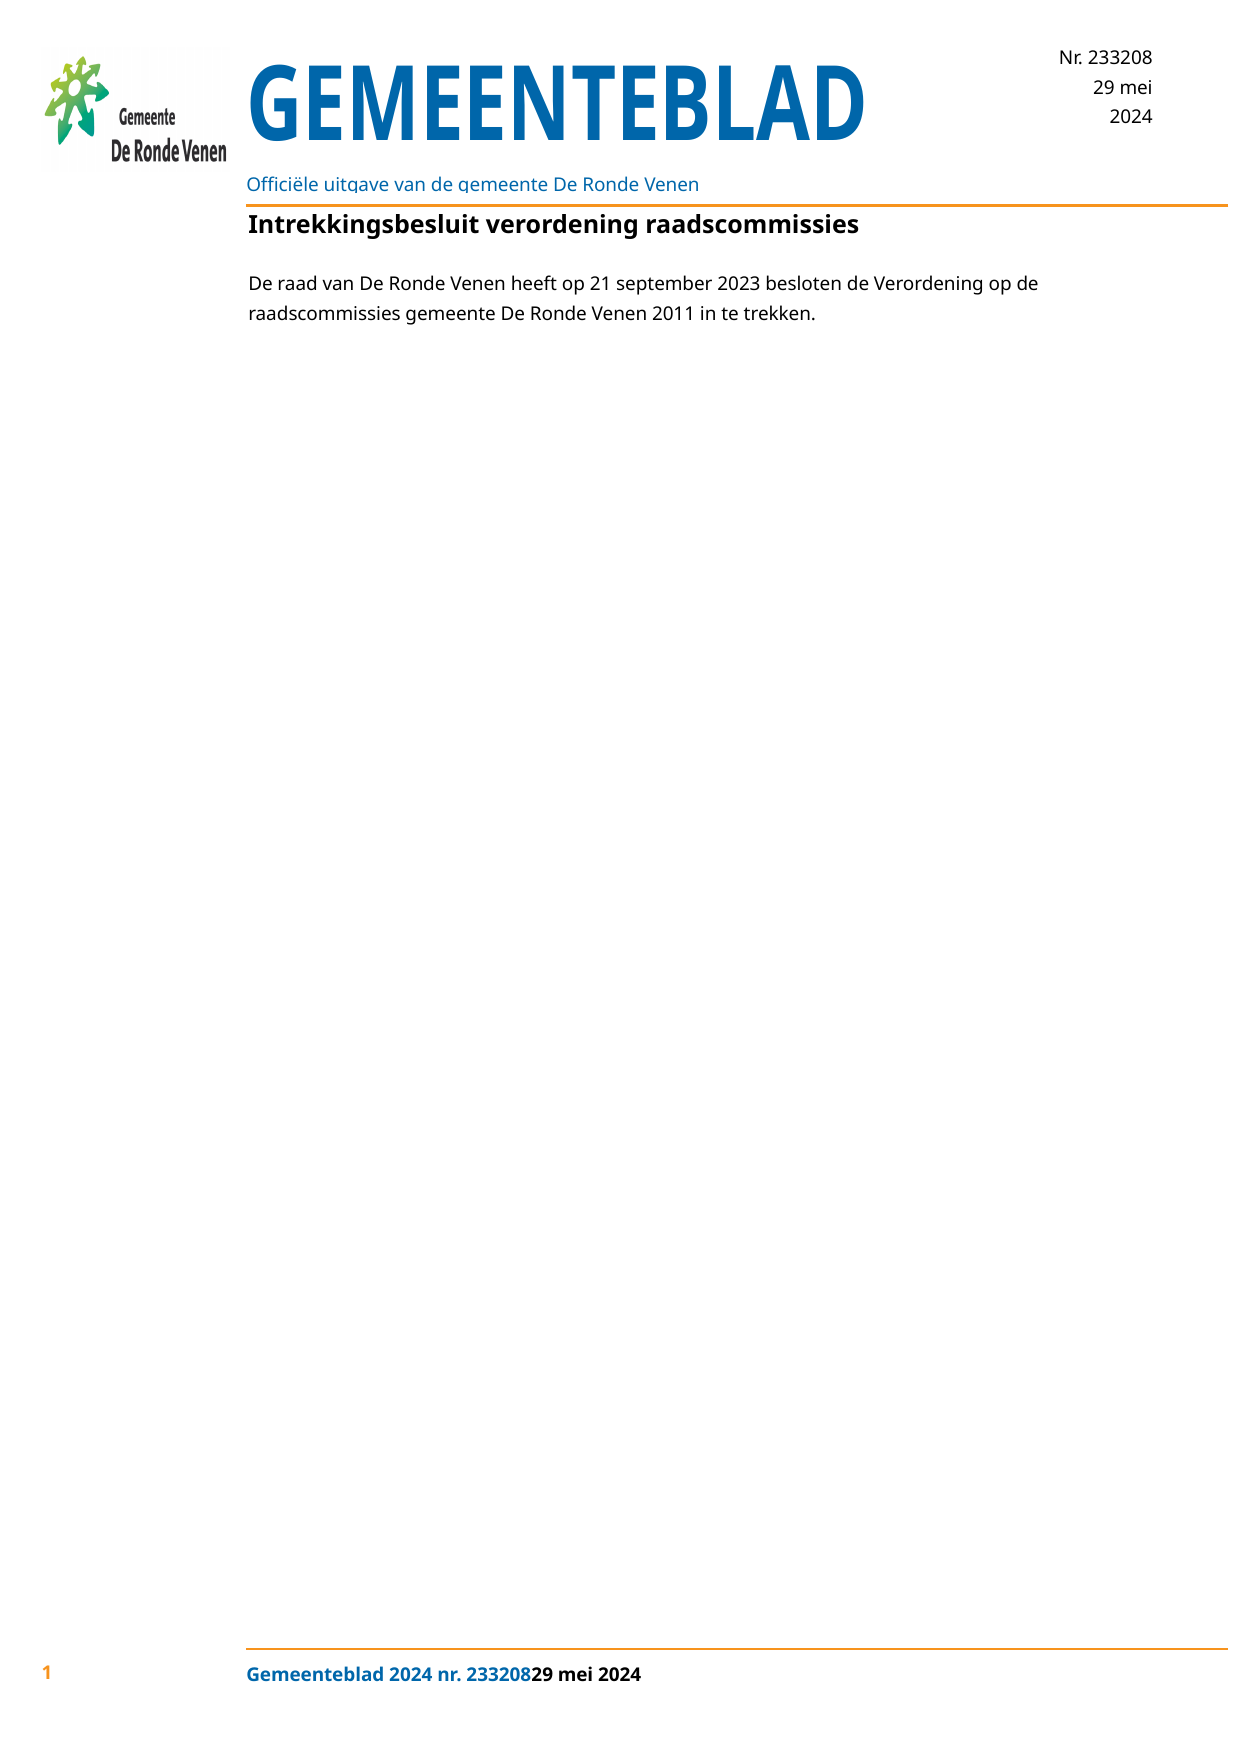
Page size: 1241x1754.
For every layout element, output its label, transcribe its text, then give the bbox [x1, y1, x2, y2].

text Intrekkingsbesluit verordening raadscommissies [248, 207, 1152, 241]
text De raad van De Ronde Venen heeft op 21 september 2023 besloten de Verordening op de raadscommissies gemeente De Ronde Venen 2011 in te trekken. [248, 270, 1152, 326]
picture [41, 47, 231, 172]
